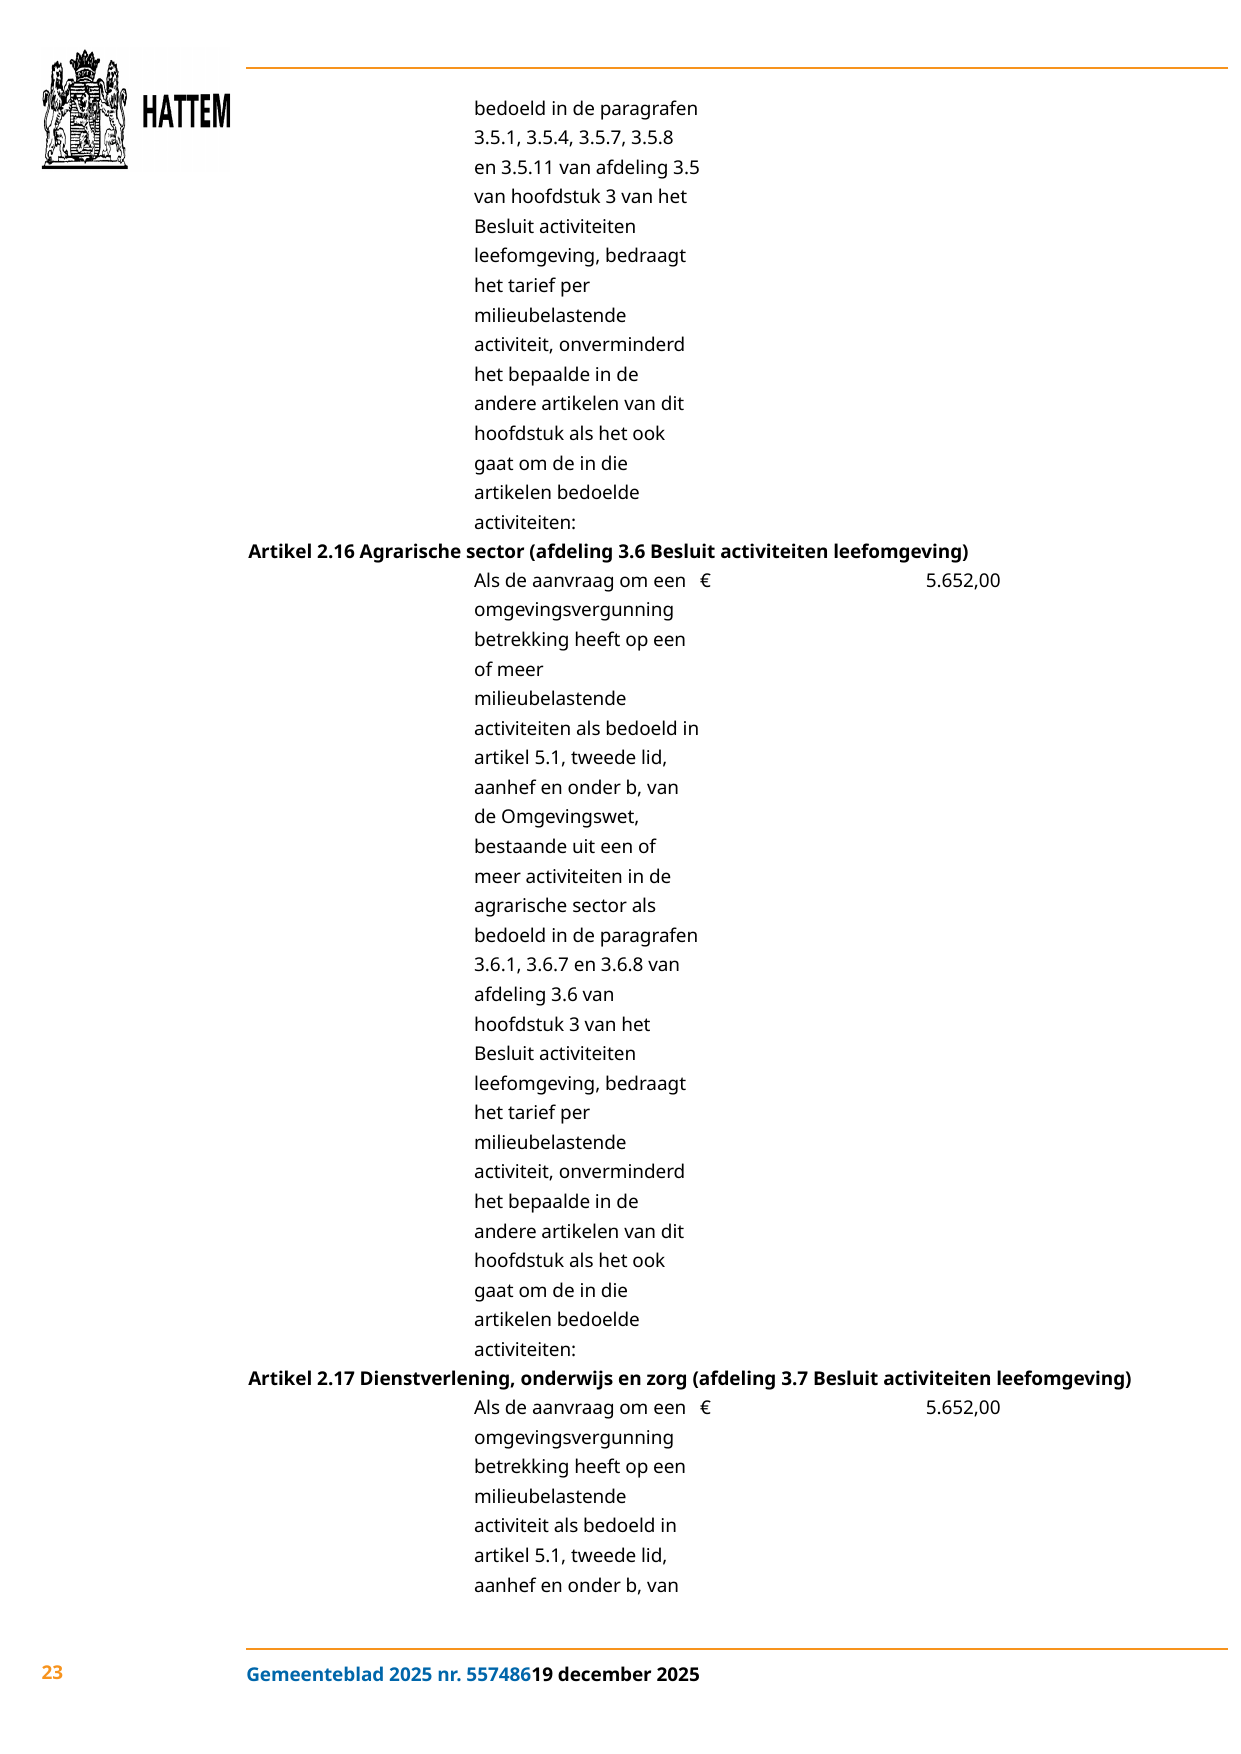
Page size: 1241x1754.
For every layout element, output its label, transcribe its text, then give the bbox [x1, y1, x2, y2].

table_header Artikel 2.17 Dienstverlening, onderwijs en zorg (afdeling 3.7 Besluit activiteiten leefomgeving) [248, 1365, 1152, 1391]
table_header Artikel 2.16 Agrarische sector (afdeling 3.6 Besluit activiteiten leefomgeving) [248, 538, 1152, 564]
table_header 5.652,00 [926, 567, 1152, 1362]
table_header [248, 95, 474, 535]
table_header € [700, 567, 926, 1362]
picture [41, 47, 231, 172]
table_header bedoeld in de paragrafen 3.5.1, 3.5.4, 3.5.7, 3.5.8 en 3.5.11 van afdeling 3.5 van hoofdstuk 3 van het Besluit activiteiten leefomgeving, bedraagt het tarief per milieubelastende activiteit, onverminderd het bepaalde in de andere artikelen van dit hoofdstuk als het ook gaat om de in die artikelen bedoelde activiteiten: [474, 95, 700, 535]
table_header [926, 95, 1152, 535]
table_header [248, 567, 474, 1362]
table_header [248, 1394, 474, 1598]
table_header Als de aanvraag om een omgevingsvergunning betrekking heeft op een milieubelastende activiteit als bedoeld in artikel 5.1, tweede lid, aanhef en onder b, van [474, 1394, 700, 1598]
table_header Als de aanvraag om een omgevingsvergunning betrekking heeft op een of meer milieubelastende activiteiten als bedoeld in artikel 5.1, tweede lid, aanhef en onder b, van de Omgevingswet, bestaande uit een of meer activiteiten in de agrarische sector als bedoeld in de paragrafen 3.6.1, 3.6.7 en 3.6.8 van afdeling 3.6 van hoofdstuk 3 van het Besluit activiteiten leefomgeving, bedraagt het tarief per milieubelastende activiteit, onverminderd het bepaalde in de andere artikelen van dit hoofdstuk als het ook gaat om de in die artikelen bedoelde activiteiten: [474, 567, 700, 1362]
table_header € [700, 1394, 926, 1598]
table_header 5.652,00 [926, 1394, 1152, 1598]
table_header [700, 95, 926, 535]
